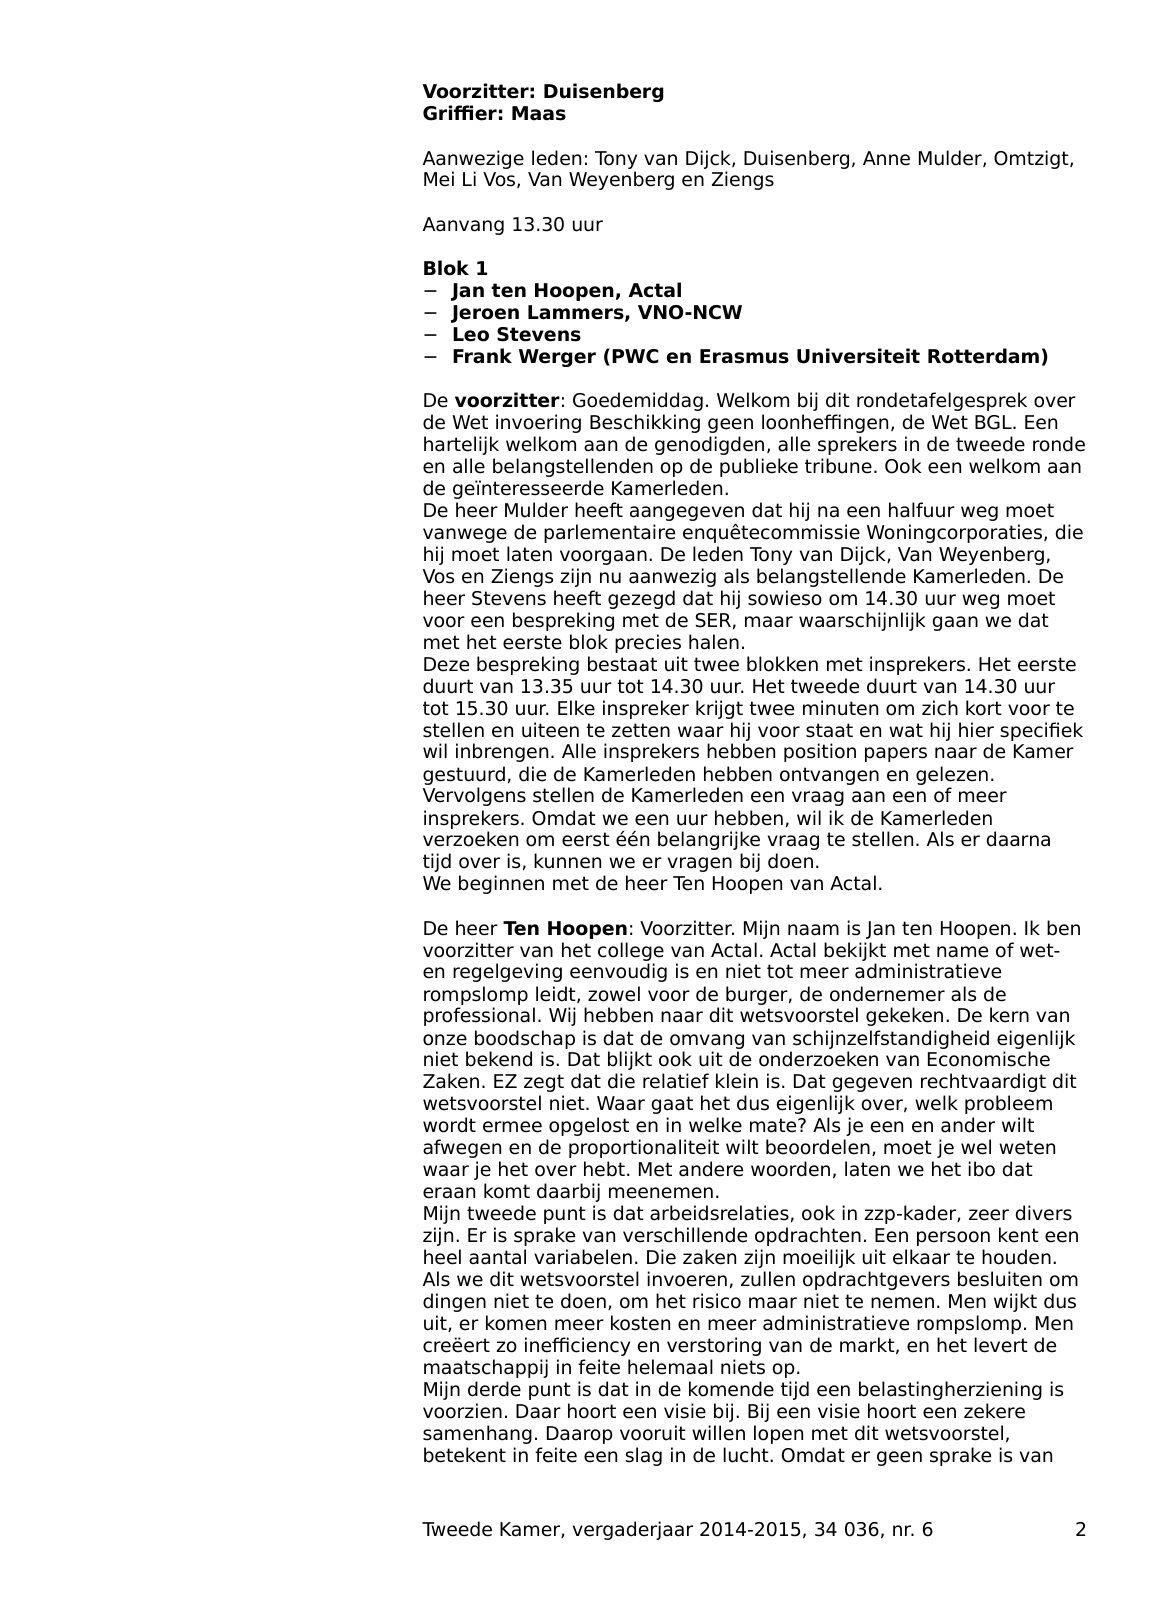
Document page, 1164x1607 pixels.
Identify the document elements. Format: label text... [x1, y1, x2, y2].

text Aanvang 13.30 uur [422, 213, 1087, 236]
text De heer Ten Hoopen: Voorzitter. Mijn naam is Jan ten Hoopen. Ik ben voorzitter van het college van Actal. Actal bekijkt met name of wet- en regelgeving eenvoudig is en niet tot meer administratieve rompslomp leidt, zowel voor de burger, de ondernemer als de professional. Wij hebben naar dit wetsvoorstel gekeken. De kern van onze boodschap is dat de omvang van schijnzelfstandigheid eigenlijk niet bekend is. Dat blijkt ook uit de onderzoeken van Economische Zaken. EZ zegt dat die relatief klein is. Dat gegeven rechtvaardigt dit wetsvoorstel niet. Waar gaat het dus eigenlijk over, welk probleem wordt ermee opgelost en in welke mate? Als je een en ander wilt afwegen en de proportionaliteit wilt beoordelen, moet je wel weten waar je het over hebt. Met andere woorden, laten we het ibo dat eraan komt daarbij meenemen. [422, 917, 1087, 1203]
text De voorzitter: Goedemiddag. Welkom bij dit rondetafelgesprek over de Wet invoering Beschikking geen loonheffingen, de Wet BGL. Een hartelijk welkom aan de genodigden, alle sprekers in de tweede ronde en alle belangstellenden op de publieke tribune. Ook een welkom aan de geïnteresseerde Kamerleden. [422, 390, 1087, 500]
text Aanwezige leden: Tony van Dijck, Duisenberg, Anne Mulder, Omtzigt, Mei Li Vos, Van Weyenberg en Ziengs [422, 147, 1087, 191]
text Deze bespreking bestaat uit twee blokken met insprekers. Het eerste duurt van 13.35 uur tot 14.30 uur. Het tweede duurt van 14.30 uur tot 15.30 uur. Elke inspreker krijgt twee minuten om zich kort voor te stellen en uiteen te zetten waar hij voor staat en wat hij hier specifiek wil inbrengen. Alle insprekers hebben position papers naar de Kamer gestuurd, die de Kamerleden hebben ontvangen en gelezen. Vervolgens stellen de Kamerleden een vraag aan een of meer insprekers. Omdat we een uur hebben, wil ik de Kamerleden verzoeken om eerst één belangrijke vraag te stellen. Als er daarna tijd over is, kunnen we er vragen bij doen. [422, 653, 1087, 873]
text Voorzitter: Duisenberg [422, 81, 1087, 103]
text − Jan ten Hoopen, Actal [422, 280, 1087, 302]
text We beginnen met de heer Ten Hoopen van Actal. [422, 873, 1087, 895]
text De heer Mulder heeft aangegeven dat hij na een halfuur weg moet vanwege de parlementaire enquêtecommissie Woningcorporaties, die hij moet laten voorgaan. De leden Tony van Dijck, Van Weyenberg, Vos en Ziengs zijn nu aanwezig als belangstellende Kamerleden. De heer Stevens heeft gezegd dat hij sowieso om 14.30 uur weg moet voor een bespreking met de SER, maar waarschijnlijk gaan we dat met het eerste blok precies halen. [422, 500, 1087, 653]
text Mijn derde punt is dat in de komende tijd een belastingherziening is voorzien. Daar hoort een visie bij. Bij een visie hoort een zekere samenhang. Daarop vooruit willen lopen met dit wetsvoorstel, betekent in feite een slag in de lucht. Omdat er geen sprake is van [422, 1379, 1087, 1467]
text − Frank Werger (PWC en Erasmus Universiteit Rotterdam) [422, 346, 1087, 368]
text Mijn tweede punt is dat arbeidsrelaties, ook in zzp-kader, zeer divers zijn. Er is sprake van verschillende opdrachten. Een persoon kent een heel aantal variabelen. Die zaken zijn moeilijk uit elkaar te houden. Als we dit wetsvoorstel invoeren, zullen opdrachtgevers besluiten om dingen niet te doen, om het risico maar niet te nemen. Men wijkt dus uit, er komen meer kosten en meer administratieve rompslomp. Men creëert zo inefficiency en verstoring van de markt, en het levert de maatschappij in feite helemaal niets op. [422, 1203, 1087, 1379]
text − Leo Stevens [422, 324, 1087, 346]
subtitle Blok 1 [422, 258, 1087, 280]
text Griffier: Maas [422, 103, 1087, 125]
text − Jeroen Lammers, VNO-NCW [422, 302, 1087, 324]
